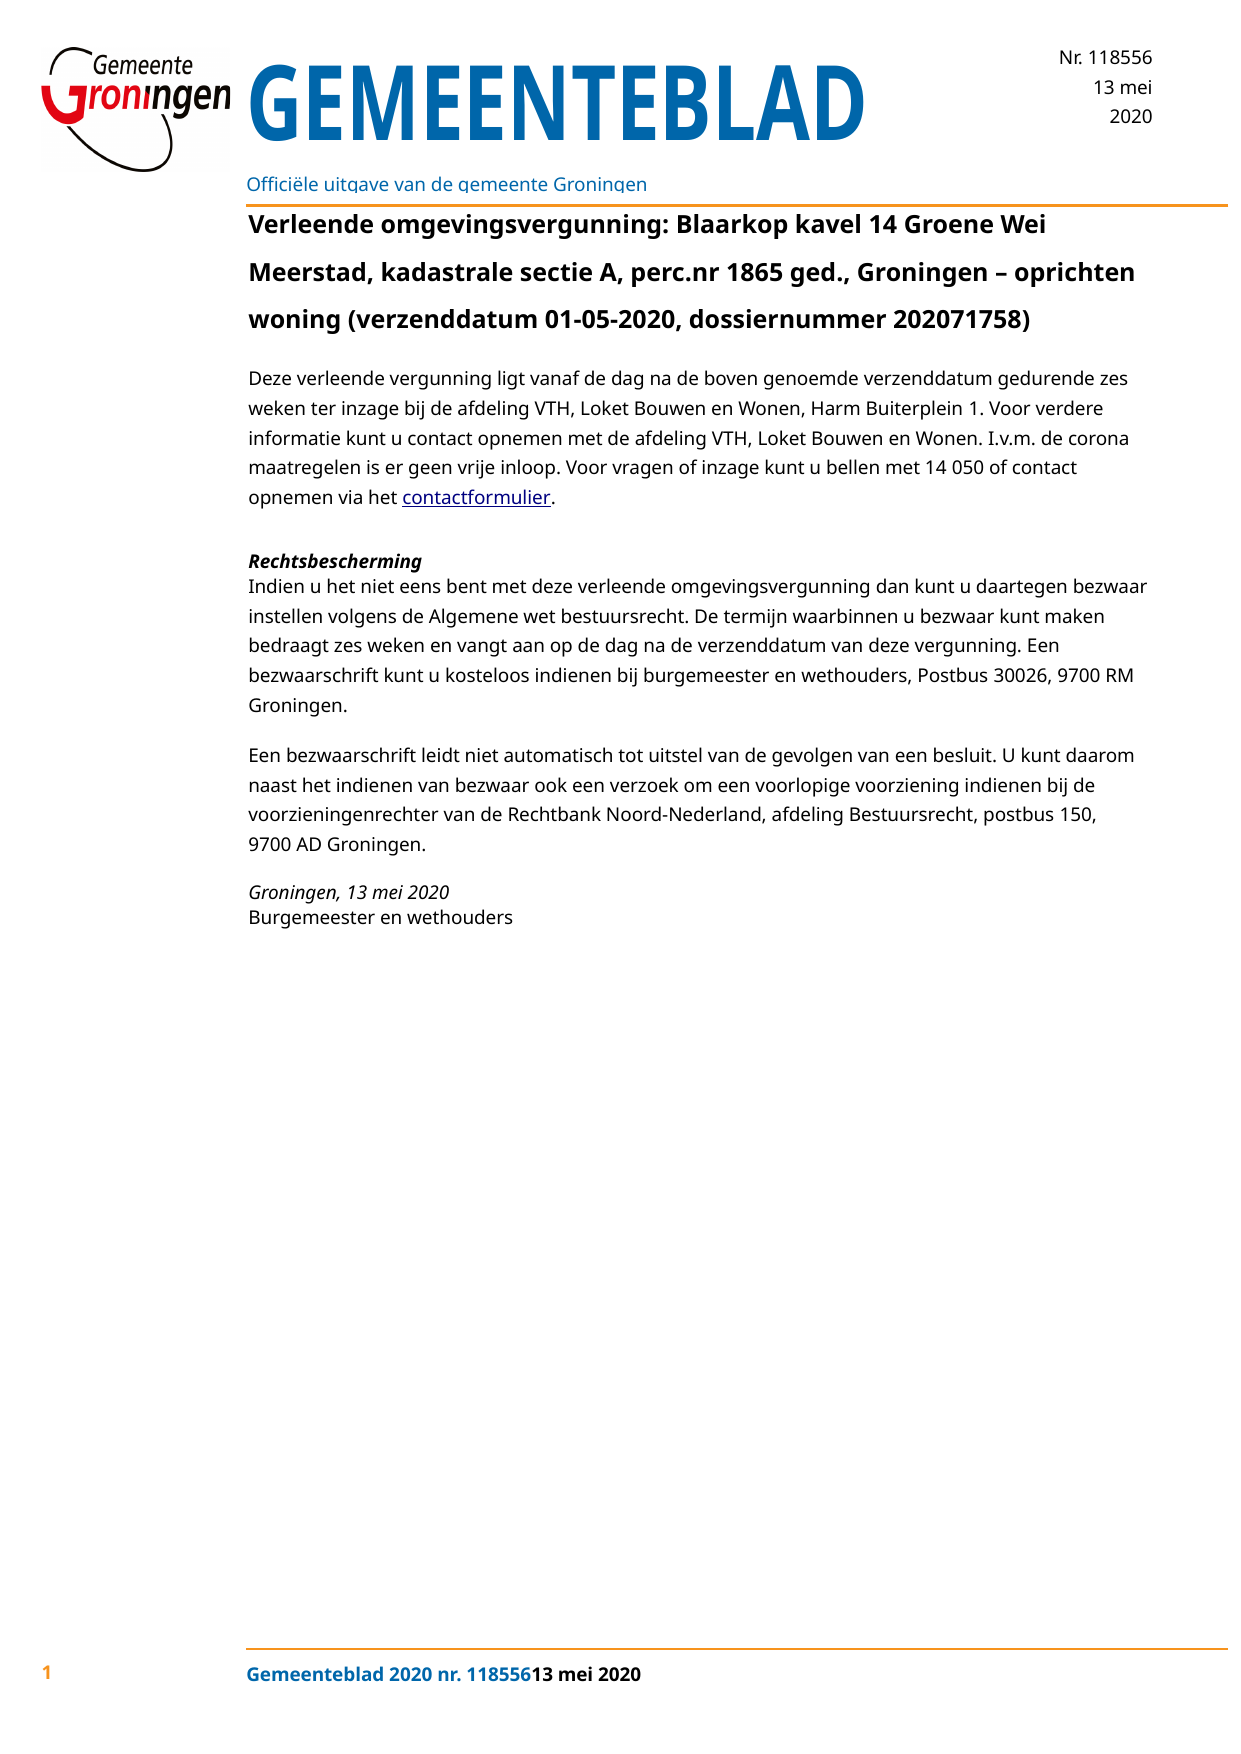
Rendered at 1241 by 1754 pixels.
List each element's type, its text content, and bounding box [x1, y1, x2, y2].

picture [41, 47, 231, 172]
text Burgemeester en wethouders [248, 904, 1152, 930]
text Een bezwaarschrift leidt niet automatisch tot uitstel van de gevolgen van een besluit. U kunt daarom naast het indienen van bezwaar ook een verzoek om een voorlopige voorziening indienen bij de voorzieningenrechter van de Rechtbank Noord-Nederland, afdeling Bestuursrecht, postbus 150, 9700 AD Groningen. [248, 742, 1152, 857]
text Deze verleende vergunning ligt vanaf de dag na de boven genoemde verzenddatum gedurende zes weken ter inzage bij de afdeling VTH, Loket Bouwen en Wonen, Harm Buiterplein 1. Voor verdere informatie kunt u contact opnemen met de afdeling VTH, Loket Bouwen en Wonen. I.v.m. de corona maatregelen is er geen vrije inloop. Voor vragen of inzage kunt u bellen met 14 050 of contact opnemen via het contactformulier. [248, 366, 1152, 509]
text Rechtsbescherming [248, 548, 1152, 573]
text Groningen, 13 mei 2020 [248, 879, 1152, 904]
text Indien u het niet eens bent met deze verleende omgevingsvergunning dan kunt u daartegen bezwaar instellen volgens de Algemene wet bestuursrecht. De termijn waarbinnen u bezwaar kunt maken bedraagt zes weken en vangt aan op de dag na de verzenddatum van deze vergunning. Een bezwaarschrift kunt u kosteloos indienen bij burgemeester en wethouders, Postbus 30026, 9700 RM Groningen. [248, 573, 1152, 718]
text Verleende omgevingsvergunning: Blaarkop kavel 14 Groene Wei Meerstad, kadastrale sectie A, perc.nr 1865 ged., Groningen – oprichten woning (verzenddatum 01-05-2020, dossiernummer 202071758) [248, 207, 1152, 336]
